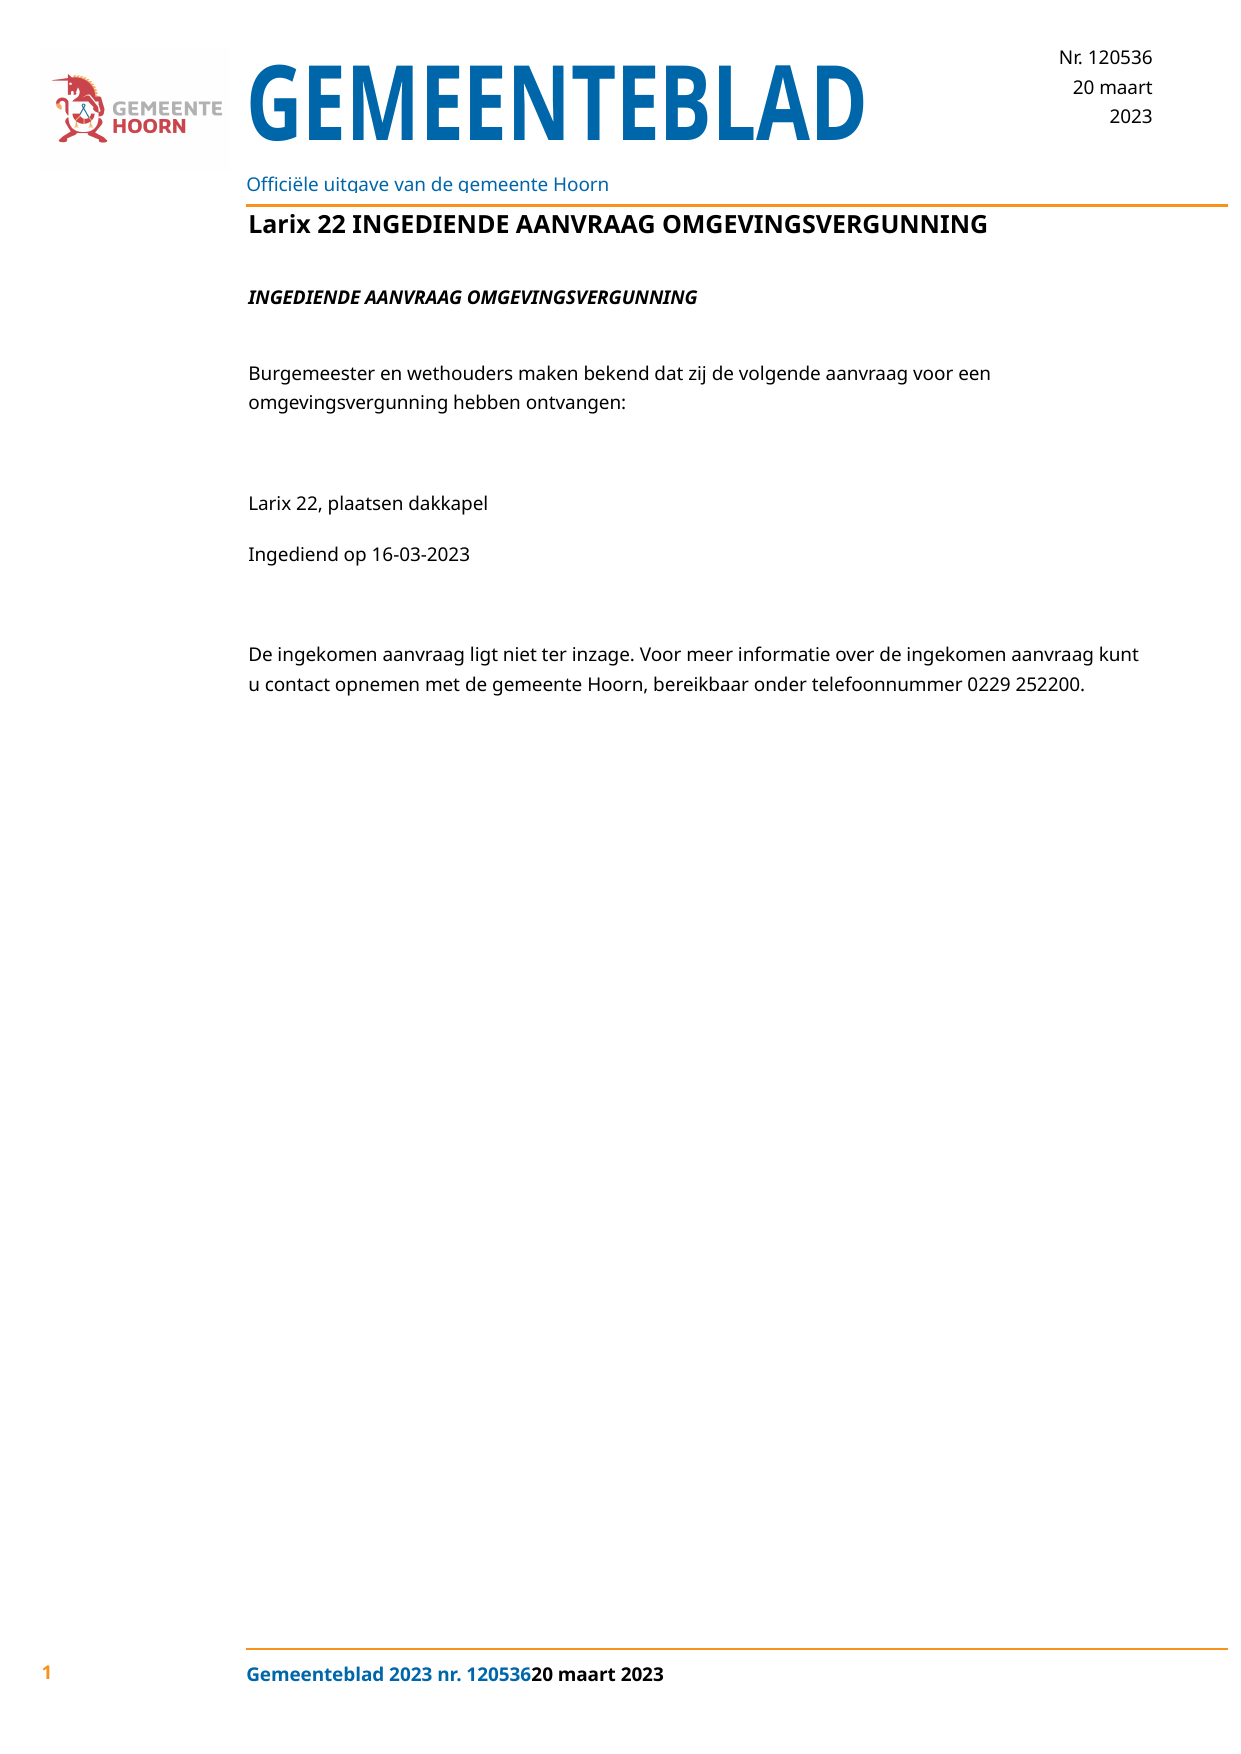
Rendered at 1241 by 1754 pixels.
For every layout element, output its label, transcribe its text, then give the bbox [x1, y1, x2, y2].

text Ingediend op 16-03-2023 [248, 541, 1152, 567]
text De ingekomen aanvraag ligt niet ter inzage. Voor meer informatie over de ingekomen aanvraag kunt u contact opnemen met de gemeente Hoorn, bereikbaar onder telefoonnummer 0229 252200. [248, 642, 1152, 697]
text Larix 22, plaatsen dakkapel [248, 490, 1152, 516]
text INGEDIENDE AANVRAAG OMGEVINGSVERGUNNING [248, 284, 1152, 309]
text Burgemeester en wethouders maken bekend dat zij de volgende aanvraag voor een omgevingsvergunning hebben ontvangen: [248, 360, 1152, 415]
text Larix 22 INGEDIENDE AANVRAAG OMGEVINGSVERGUNNING [248, 207, 1152, 241]
picture [41, 47, 231, 172]
